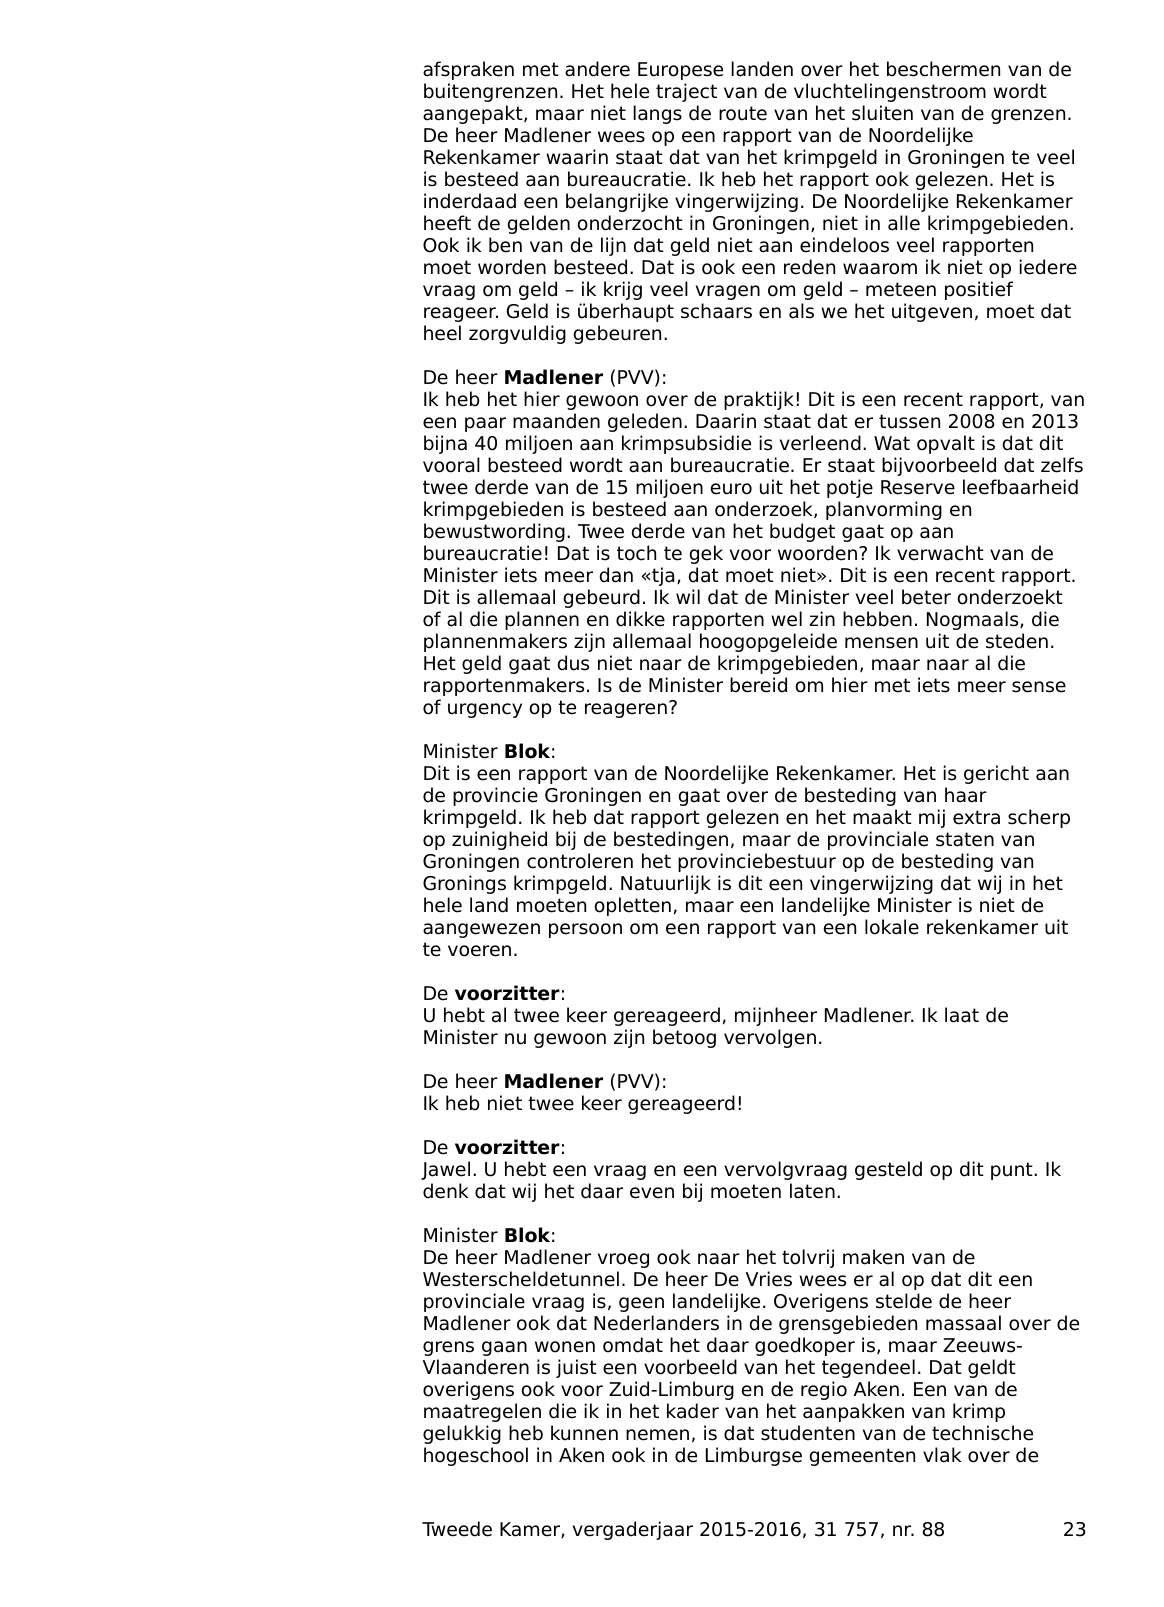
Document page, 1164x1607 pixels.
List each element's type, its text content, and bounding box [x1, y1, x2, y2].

text De heer Madlener vroeg ook naar het tolvrij maken van de Westerscheldetunnel. De heer De Vries wees er al op dat dit een provinciale vraag is, geen landelijke. Overigens stelde de heer Madlener ook dat Nederlanders in de grensgebieden massaal over de grens gaan wonen omdat het daar goedkoper is, maar Zeeuws-Vlaanderen is juist een voorbeeld van het tegendeel. Dat geldt overigens ook voor Zuid-Limburg en de regio Aken. Een van de maatregelen die ik in het kader van het aanpakken van krimp gelukkig heb kunnen nemen, is dat studenten van de technische hogeschool in Aken ook in de Limburgse gemeenten vlak over de [422, 1247, 1087, 1467]
text De heer Madlener (PVV): [422, 367, 1087, 389]
text Dit is een rapport van de Noordelijke Rekenkamer. Het is gericht aan de provincie Groningen en gaat over de besteding van haar krimpgeld. Ik heb dat rapport gelezen en het maakt mij extra scherp op zuinigheid bij de bestedingen, maar de provinciale staten van Groningen controleren het provinciebestuur op de besteding van Gronings krimpgeld. Natuurlijk is dit een vingerwijzing dat wij in het hele land moeten opletten, maar een landelijke Minister is niet de aangewezen persoon om een rapport van een lokale rekenkamer uit te voeren. [422, 763, 1087, 961]
text Jawel. U hebt een vraag en een vervolgvraag gesteld op dit punt. Ik denk dat wij het daar even bij moeten laten. [422, 1159, 1087, 1203]
text De voorzitter: [422, 983, 1087, 1005]
text De voorzitter: [422, 1137, 1087, 1159]
text De heer Madlener wees op een rapport van de Noordelijke Rekenkamer waarin staat dat van het krimpgeld in Groningen te veel is besteed aan bureaucratie. Ik heb het rapport ook gelezen. Het is inderdaad een belangrijke vingerwijzing. De Noordelijke Rekenkamer heeft de gelden onderzocht in Groningen, niet in alle krimpgebieden. Ook ik ben van de lijn dat geld niet aan eindeloos veel rapporten moet worden besteed. Dat is ook een reden waarom ik niet op iedere vraag om geld – ik krijg veel vragen om geld – meteen positief reageer. Geld is überhaupt schaars en als we het uitgeven, moet dat heel zorgvuldig gebeuren. [422, 125, 1087, 345]
text Minister Blok: [422, 741, 1087, 763]
text Minister Blok: [422, 1225, 1087, 1247]
text Ik heb niet twee keer gereageerd! [422, 1093, 1087, 1115]
text U hebt al twee keer gereageerd, mijnheer Madlener. Ik laat de Minister nu gewoon zijn betoog vervolgen. [422, 1005, 1087, 1049]
text afspraken met andere Europese landen over het beschermen van de buitengrenzen. Het hele traject van de vluchtelingenstroom wordt aangepakt, maar niet langs de route van het sluiten van de grenzen. [422, 59, 1087, 125]
text De heer Madlener (PVV): [422, 1071, 1087, 1093]
text Ik heb het hier gewoon over de praktijk! Dit is een recent rapport, van een paar maanden geleden. Daarin staat dat er tussen 2008 en 2013 bijna 40 miljoen aan krimpsubsidie is verleend. Wat opvalt is dat dit vooral besteed wordt aan bureaucratie. Er staat bijvoorbeeld dat zelfs twee derde van de 15 miljoen euro uit het potje Reserve leefbaarheid krimpgebieden is besteed aan onderzoek, planvorming en bewustwording. Twee derde van het budget gaat op aan bureaucratie! Dat is toch te gek voor woorden? Ik verwacht van de Minister iets meer dan «tja, dat moet niet». Dit is een recent rapport. Dit is allemaal gebeurd. Ik wil dat de Minister veel beter onderzoekt of al die plannen en dikke rapporten wel zin hebben. Nogmaals, die plannenmakers zijn allemaal hoogopgeleide mensen uit de steden. Het geld gaat dus niet naar de krimpgebieden, maar naar al die rapportenmakers. Is de Minister bereid om hier met iets meer sense of urgency op te reageren? [422, 389, 1087, 719]
